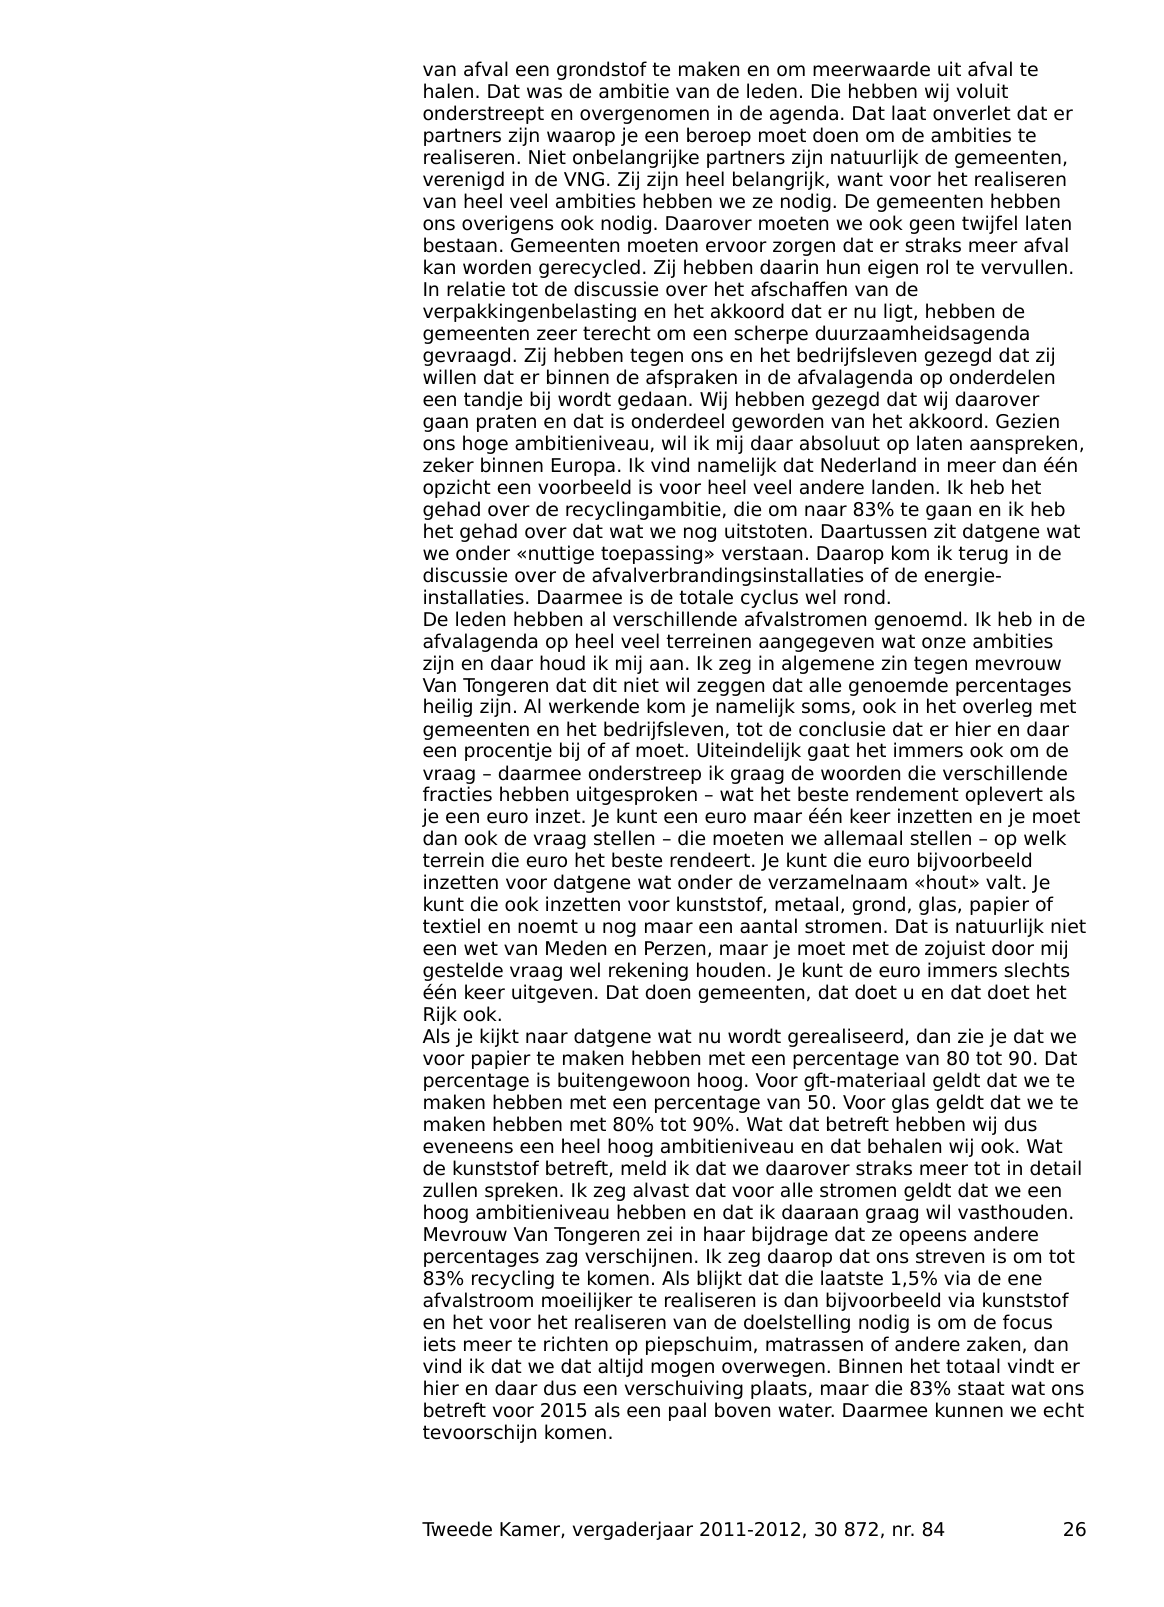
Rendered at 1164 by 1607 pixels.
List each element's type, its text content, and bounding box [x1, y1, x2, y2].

text van afval een grondstof te maken en om meerwaarde uit afval te halen. Dat was de ambitie van de leden. Die hebben wij voluit onderstreept en overgenomen in de agenda. Dat laat onverlet dat er partners zijn waarop je een beroep moet doen om de ambities te realiseren. Niet onbelangrijke partners zijn natuurlijk de gemeenten, verenigd in de VNG. Zij zijn heel belangrijk, want voor het realiseren van heel veel ambities hebben we ze nodig. De gemeenten hebben ons overigens ook nodig. Daarover moeten we ook geen twijfel laten bestaan. Gemeenten moeten ervoor zorgen dat er straks meer afval kan worden gerecycled. Zij hebben daarin hun eigen rol te vervullen. In relatie tot de discussie over het afschaffen van de verpakkingenbelasting en het akkoord dat er nu ligt, hebben de gemeenten zeer terecht om een scherpe duurzaamheidsagenda gevraagd. Zij hebben tegen ons en het bedrijfsleven gezegd dat zij willen dat er binnen de afspraken in de afvalagenda op onderdelen een tandje bij wordt gedaan. Wij hebben gezegd dat wij daarover gaan praten en dat is onderdeel geworden van het akkoord. Gezien ons hoge ambitieniveau, wil ik mij daar absoluut op laten aanspreken, zeker binnen Europa. Ik vind namelijk dat Nederland in meer dan één opzicht een voorbeeld is voor heel veel andere landen. Ik heb het gehad over de recyclingambitie, die om naar 83% te gaan en ik heb het gehad over dat wat we nog uitstoten. Daartussen zit datgene wat we onder «nuttige toepassing» verstaan. Daarop kom ik terug in de discussie over de afvalverbrandingsinstallaties of de energie-installaties. Daarmee is de totale cyclus wel rond. [422, 59, 1087, 608]
text Als je kijkt naar datgene wat nu wordt gerealiseerd, dan zie je dat we voor papier te maken hebben met een percentage van 80 tot 90. Dat percentage is buitengewoon hoog. Voor gft-materiaal geldt dat we te maken hebben met een percentage van 50. Voor glas geldt dat we te maken hebben met 80% tot 90%. Wat dat betreft hebben wij dus eveneens een heel hoog ambitieniveau en dat behalen wij ook. Wat de kunststof betreft, meld ik dat we daarover straks meer tot in detail zullen spreken. Ik zeg alvast dat voor alle stromen geldt dat we een hoog ambitieniveau hebben en dat ik daaraan graag wil vasthouden. [422, 1026, 1087, 1224]
text Mevrouw Van Tongeren zei in haar bijdrage dat ze opeens andere percentages zag verschijnen. Ik zeg daarop dat ons streven is om tot 83% recycling te komen. Als blijkt dat die laatste 1,5% via de ene afvalstroom moeilijker te realiseren is dan bijvoorbeeld via kunststof en het voor het realiseren van de doelstelling nodig is om de focus iets meer te richten op piepschuim, matrassen of andere zaken, dan vind ik dat we dat altijd mogen overwegen. Binnen het totaal vindt er hier en daar dus een verschuiving plaats, maar die 83% staat wat ons betreft voor 2015 als een paal boven water. Daarmee kunnen we echt tevoorschijn komen. [422, 1224, 1087, 1444]
text De leden hebben al verschillende afvalstromen genoemd. Ik heb in de afvalagenda op heel veel terreinen aangegeven wat onze ambities zijn en daar houd ik mij aan. Ik zeg in algemene zin tegen mevrouw Van Tongeren dat dit niet wil zeggen dat alle genoemde percentages heilig zijn. Al werkende kom je namelijk soms, ook in het overleg met gemeenten en het bedrijfsleven, tot de conclusie dat er hier en daar een procentje bij of af moet. Uiteindelijk gaat het immers ook om de vraag – daarmee onderstreep ik graag de woorden die verschillende fracties hebben uitgesproken – wat het beste rendement oplevert als je een euro inzet. Je kunt een euro maar één keer inzetten en je moet dan ook de vraag stellen – die moeten we allemaal stellen – op welk terrein die euro het beste rendeert. Je kunt die euro bijvoorbeeld inzetten voor datgene wat onder de verzamelnaam «hout» valt. Je kunt die ook inzetten voor kunststof, metaal, grond, glas, papier of textiel en noemt u nog maar een aantal stromen. Dat is natuurlijk niet een wet van Meden en Perzen, maar je moet met de zojuist door mij gestelde vraag wel rekening houden. Je kunt de euro immers slechts één keer uitgeven. Dat doen gemeenten, dat doet u en dat doet het Rijk ook. [422, 608, 1087, 1026]
